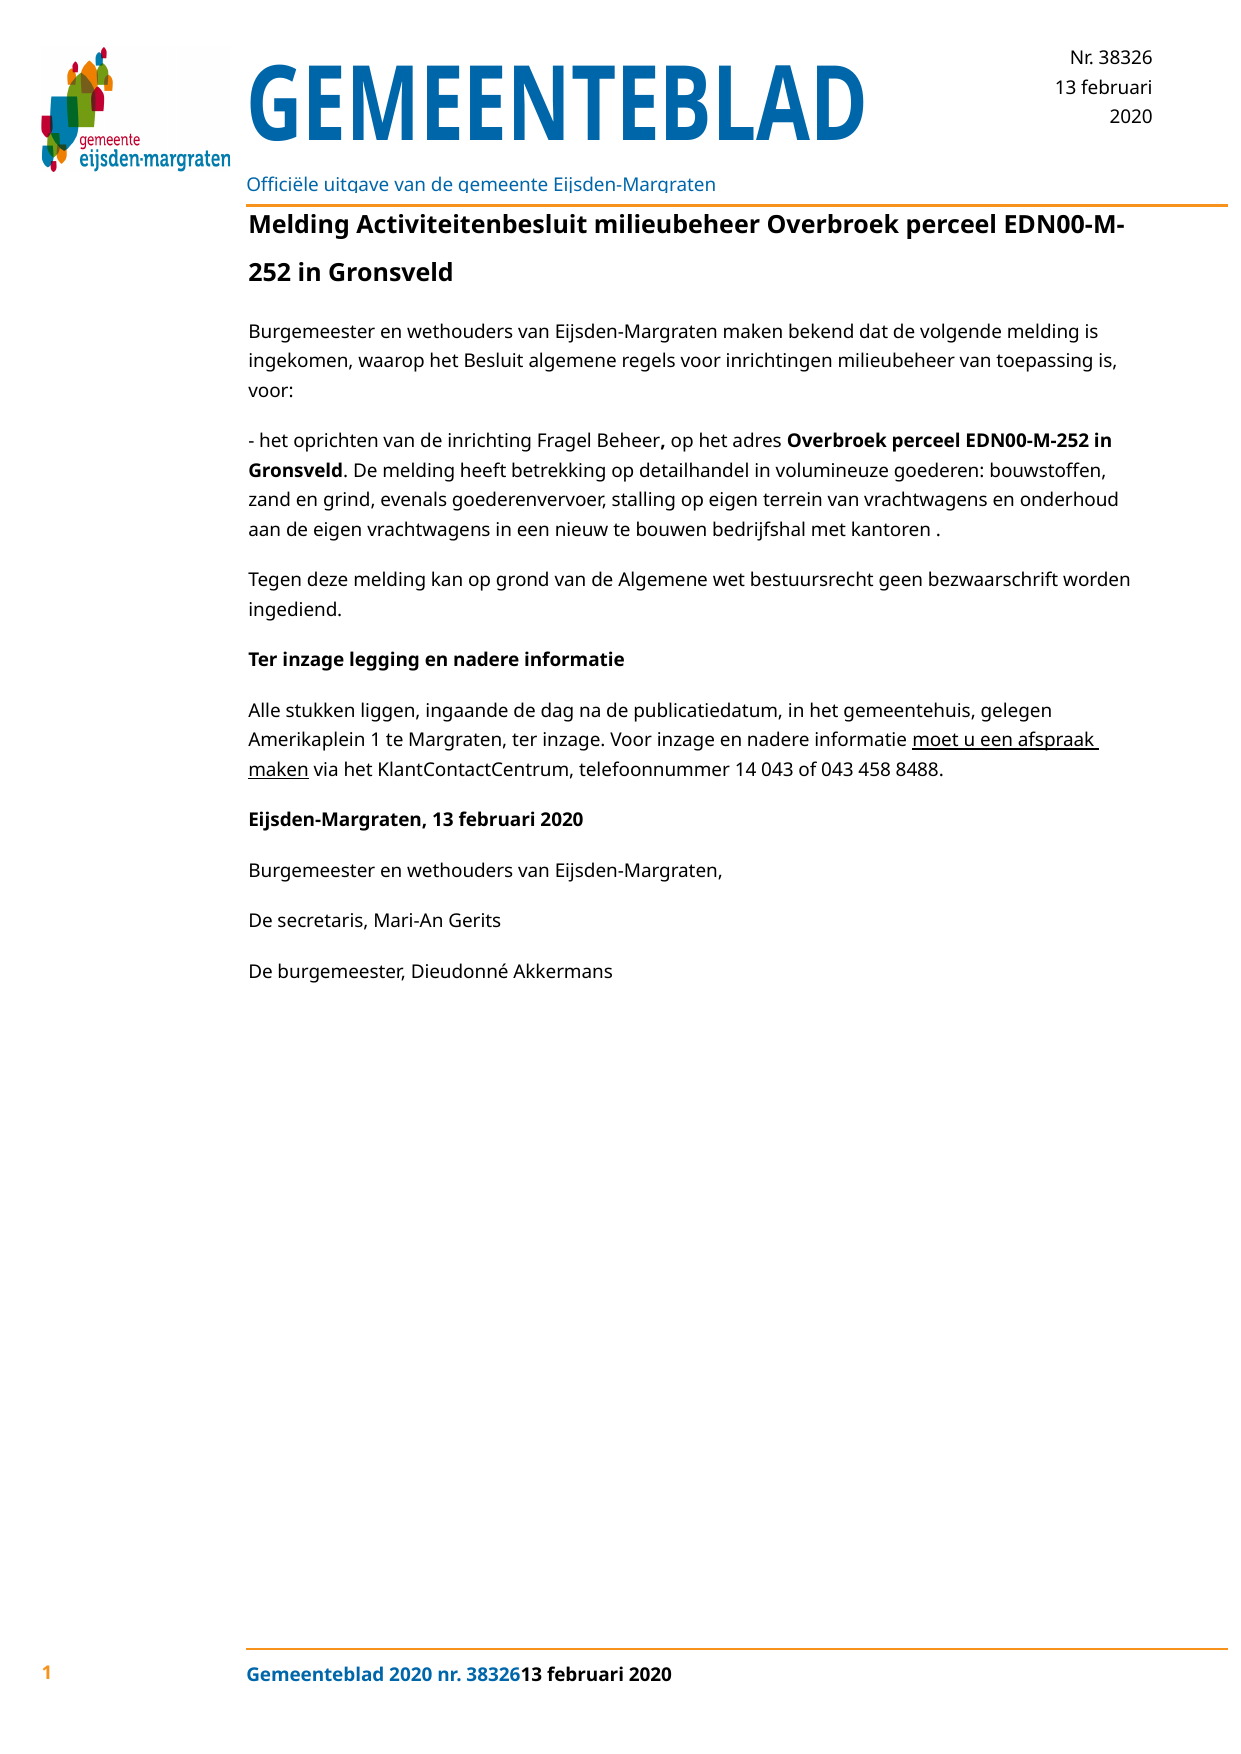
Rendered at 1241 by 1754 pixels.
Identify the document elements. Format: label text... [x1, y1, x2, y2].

text Tegen deze melding kan op grond van de Algemene wet bestuursrecht geen bezwaarschrift worden ingediend. [248, 567, 1152, 622]
text Eijsden-Margraten, 13 februari 2020 [248, 807, 1152, 832]
text De burgemeester, Dieudonné Akkermans [248, 958, 1152, 984]
text Melding Activiteitenbesluit milieubeheer Overbroek perceel EDN00-M-252 in Gronsveld [248, 207, 1152, 288]
picture [41, 47, 231, 172]
text - het oprichten van de inrichting Fragel Beheer, op het adres Overbroek perceel EDN00-M-252 in Gronsveld. De melding heeft betrekking op detailhandel in volumineuze goederen: bouwstoffen, zand en grind, evenals goederenvervoer, stalling op eigen terrein van vrachtwagens en onderhoud aan de eigen vrachtwagens in een nieuw te bouwen bedrijfshal met kantoren . [248, 427, 1152, 542]
text Burgemeester en wethouders van Eijsden-Margraten maken bekend dat de volgende melding is ingekomen, waarop het Besluit algemene regels voor inrichtingen milieubeheer van toepassing is, voor: [248, 318, 1152, 403]
text De secretaris, Mari-An Gerits [248, 907, 1152, 933]
text Burgemeester en wethouders van Eijsden-Margraten, [248, 857, 1152, 883]
text Alle stukken liggen, ingaande de dag na de publicatiedatum, in het gemeentehuis, gelegen Amerikaplein 1 te Margraten, ter inzage. Voor inzage en nadere informatie moet u een afspraak maken via het KlantContactCentrum, telefoonnummer 14 043 of 043 458 8488. [248, 697, 1152, 782]
text Ter inzage legging en nadere informatie [248, 647, 1152, 672]
